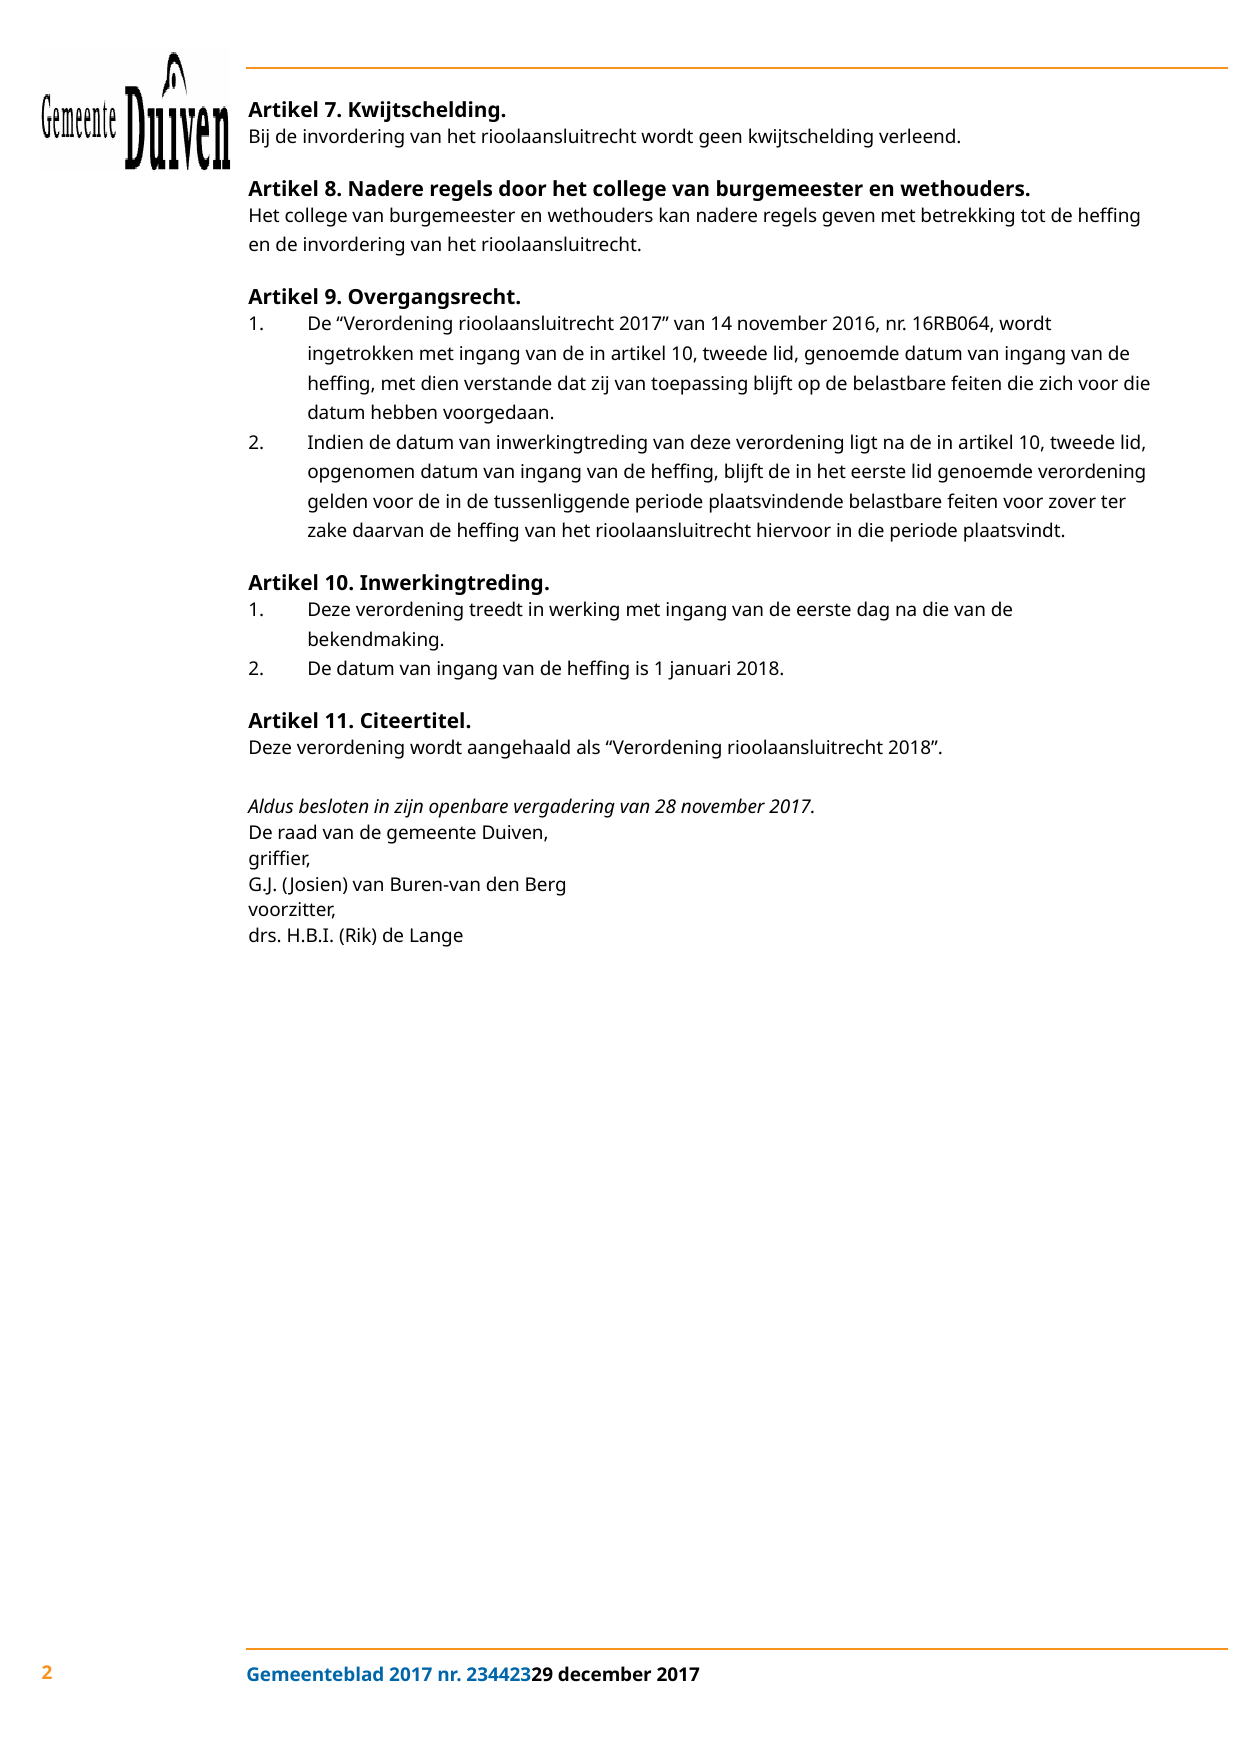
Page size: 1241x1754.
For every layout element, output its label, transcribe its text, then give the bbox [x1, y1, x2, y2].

text Bij de invordering van het rioolaansluitrecht wordt geen kwijtschelding verleend. [248, 123, 1152, 149]
list De datum van ingang van de heffing is 1 januari 2018. [248, 656, 1152, 681]
list Deze verordening treedt in werking met ingang van de eerste dag na die van de bekendmaking. [248, 596, 1152, 652]
text Artikel 10. Inwerkingtreding. [248, 568, 1152, 596]
list De “Verordening rioolaansluitrecht 2017” van 14 november 2016, nr. 16RB064, wordt ingetrokken met ingang van de in artikel 10, tweede lid, genoemde datum van ingang van de heffing, met dien verstande dat zij van toepassing blijft op de belastbare feiten die zich voor die datum hebben voorgedaan. [248, 311, 1152, 425]
text griffier, [248, 845, 1152, 871]
list Indien de datum van inwerkingtreding van deze verordening ligt na de in artikel 10, tweede lid, opgenomen datum van ingang van de heffing, blijft de in het eerste lid genoemde verordening gelden voor de in de tussenliggende periode plaatsvindende belastbare feiten voor zover ter zake daarvan de heffing van het rioolaansluitrecht hiervoor in die periode plaatsvindt. [248, 429, 1152, 543]
text Aldus besloten in zijn openbare vergadering van 28 november 2017. [248, 794, 1152, 819]
text drs. H.B.I. (Rik) de Lange [248, 922, 1152, 948]
text Artikel 11. Citeertitel. [248, 706, 1152, 734]
text voorzitter, [248, 897, 1152, 922]
text Artikel 8. Nadere regels door het college van burgemeester en wethouders. [248, 174, 1152, 202]
picture [41, 47, 231, 172]
text Het college van burgemeester en wethouders kan nadere regels geven met betrekking tot de heffing en de invordering van het rioolaansluitrecht. [248, 202, 1152, 257]
text Artikel 7. Kwijtschelding. [248, 95, 1152, 123]
text Deze verordening wordt aangehaald als “Verordening rioolaansluitrecht 2018”. [248, 734, 1152, 760]
text De raad van de gemeente Duiven, [248, 819, 1152, 845]
text G.J. (Josien) van Buren-van den Berg [248, 871, 1152, 897]
text Artikel 9. Overgangsrecht. [248, 282, 1152, 311]
